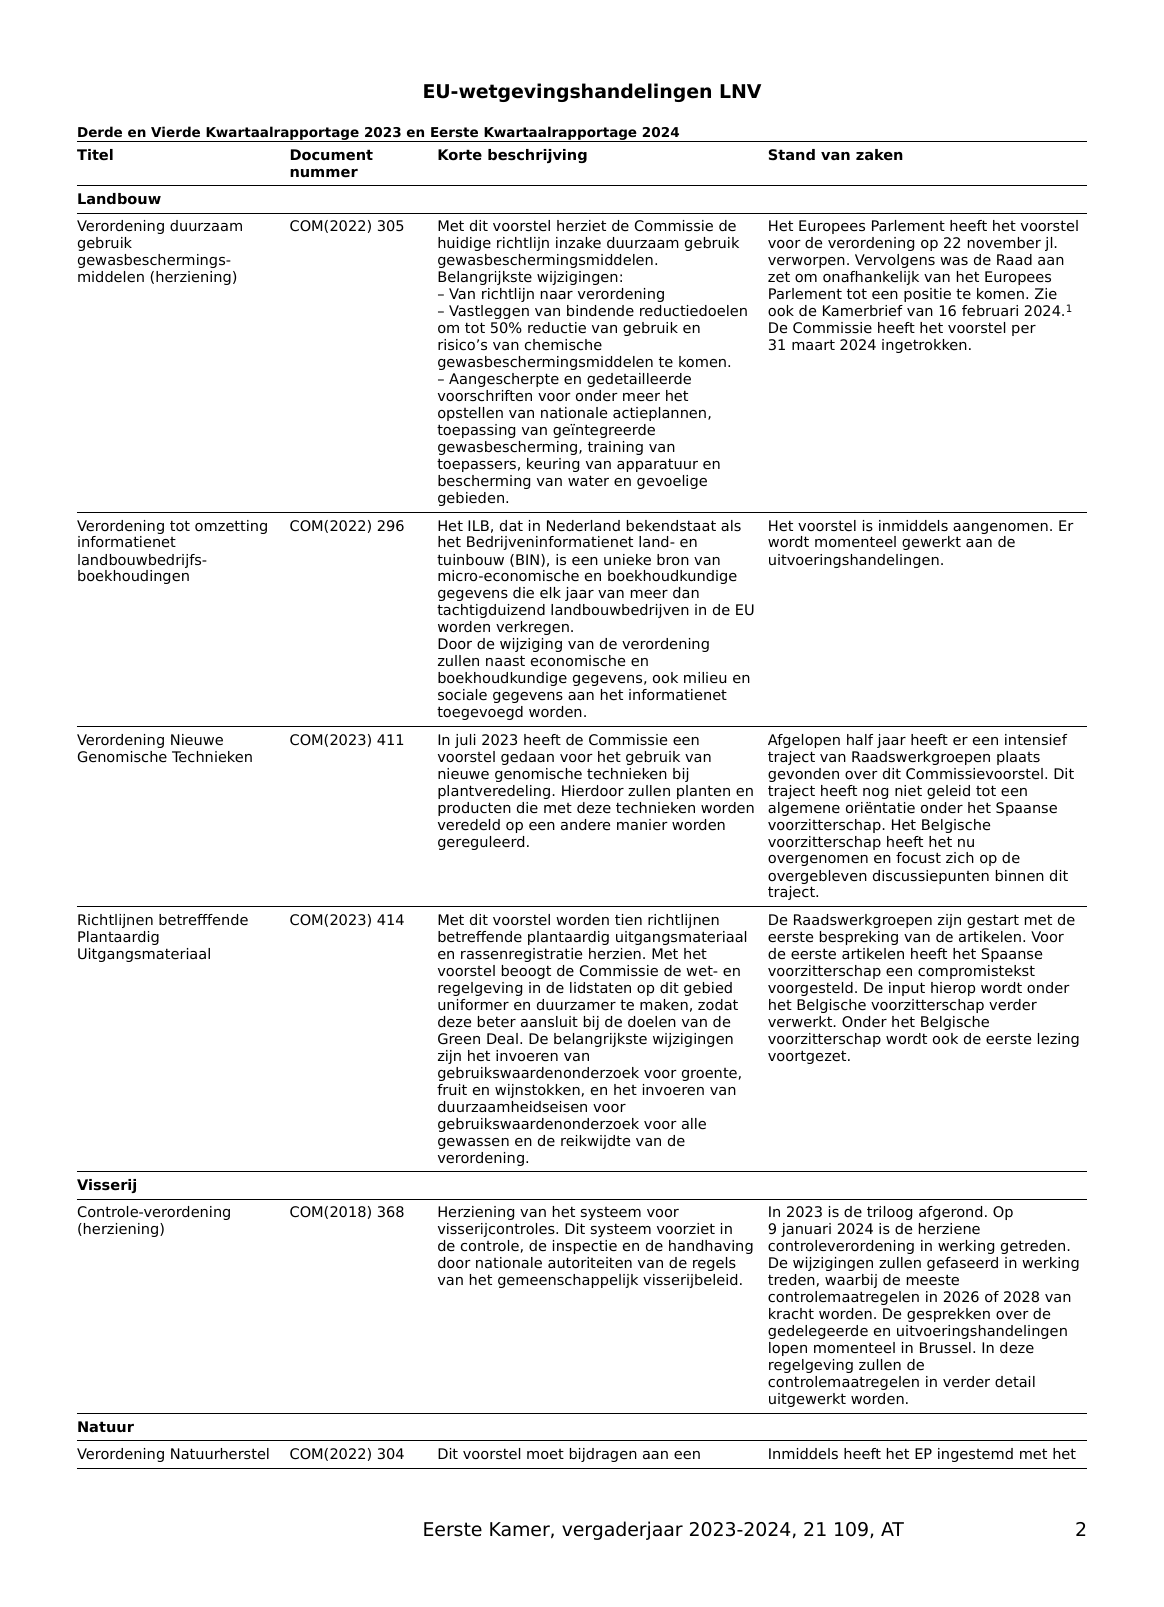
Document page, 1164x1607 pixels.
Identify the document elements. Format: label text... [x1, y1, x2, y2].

table_cell Controle-verordening (herziening) [77, 1200, 283, 1413]
table_cell Het ILB, dat in Nederland bekendstaat als het Bedrijveninformatienet land- en tuinbouw (BIN), is een unieke bron van micro-economische en boekhoudkundige gegevens die elk jaar van meer dan tachtigduizend landbouwbedrijven in de EU worden verkregen. Door de wijziging van de verordening zullen naast economische en boekhoudkundige gegevens, ook milieu en sociale gegevens aan het informatienet toegevoegd worden. [431, 513, 762, 726]
table_cell Herziening van het systeem voor visserijcontroles. Dit systeem voorziet in de controle, de inspectie en de handhaving door nationale autoriteiten van de regels van het gemeenschappelijk visserijbeleid. [431, 1200, 762, 1413]
table_cell Document nummer [284, 142, 431, 185]
table_cell Dit voorstel moet bijdragen aan een [431, 1441, 762, 1467]
table_cell Met dit voorstel herziet de Commissie de huidige richtlijn inzake duurzaam gebruik gewasbeschermingsmiddelen. Belangrijkste wijzigingen: – Van richtlijn naar verordening – Vastleggen van bindende reductiedoelen om tot 50% reductie van gebruik en risico’s van chemische gewasbeschermingsmiddelen te komen. – Aangescherpte en gedetailleerde voorschriften voor onder meer het opstellen van nationale actieplannen, toepassing van geïntegreerde gewasbescherming, training van toepassers, keuring van apparatuur en bescherming van water en gevoelige gebieden. [431, 214, 762, 512]
table_cell In 2023 is de triloog afgerond. Op 9 januari 2024 is de herziene controleverordening in werking getreden. De wijzigingen zullen gefaseerd in werking treden, waarbij de meeste controlemaatregelen in 2026 of 2028 van kracht worden. De gesprekken over de gedelegeerde en uitvoeringshandelingen lopen momenteel in Brussel. In deze regelgeving zullen de controlemaatregelen in verder detail uitgewerkt worden. [762, 1200, 1087, 1413]
table_cell Afgelopen half jaar heeft er een intensief traject van Raadswerkgroepen plaats gevonden over dit Commissievoorstel. Dit traject heeft nog niet geleid tot een algemene oriëntatie onder het Spaanse voorzitterschap. Het Belgische voorzitterschap heeft het nu overgenomen en focust zich op de overgebleven discussiepunten binnen dit traject. [762, 727, 1087, 906]
table_cell COM(2022) 296 [284, 513, 431, 726]
table_cell Visserij [77, 1172, 1087, 1198]
subtitle EU-wetgevingshandelingen LNV [422, 81, 1087, 103]
table_cell Inmiddels heeft het EP ingestemd met het [762, 1441, 1087, 1467]
table_cell Titel [77, 142, 283, 185]
table_cell Landbouw [77, 186, 1087, 213]
table_cell Verordening Nieuwe Genomische Technieken [77, 727, 283, 906]
table_cell Het voorstel is inmiddels aangenomen. Er wordt momenteel gewerkt aan de uitvoeringshandelingen. [762, 513, 1087, 726]
table_cell Met dit voorstel worden tien richtlijnen betreffende plantaardig uitgangsmateriaal en rassenregistratie herzien. Met het voorstel beoogt de Commissie de wet- en regelgeving in de lidstaten op dit gebied uniformer en duurzamer te maken, zodat deze beter aansluit bij de doelen van de Green Deal. De belangrijkste wijzigingen zijn het invoeren van gebruikswaardenonderzoek voor groente, fruit en wijnstokken, en het invoeren van duurzaamheidseisen voor gebruikswaardenonderzoek voor alle gewassen en de reikwijdte van de verordening. [431, 907, 762, 1171]
table_cell Stand van zaken [762, 142, 1087, 185]
table_cell COM(2023) 411 [284, 727, 431, 906]
table_cell Korte beschrijving [431, 142, 762, 185]
table_cell Verordening tot omzetting informatienet landbouwbedrijfs-boekhoudingen [77, 513, 283, 726]
table_header Derde en Vierde Kwartaalrapportage 2023 en Eerste Kwartaalrapportage 2024 [77, 125, 1087, 141]
table_cell COM(2018) 368 [284, 1200, 431, 1413]
table_cell Verordening duurzaam gebruik gewasbeschermings-middelen (herziening) [77, 214, 283, 512]
table_cell De Raadswerkgroepen zijn gestart met de eerste bespreking van de artikelen. Voor de eerste artikelen heeft het Spaanse voorzitterschap een compromistekst voorgesteld. De input hierop wordt onder het Belgische voorzitterschap verder verwerkt. Onder het Belgische voorzitterschap wordt ook de eerste lezing voortgezet. [762, 907, 1087, 1171]
table_cell In juli 2023 heeft de Commissie een voorstel gedaan voor het gebruik van nieuwe genomische technieken bij plantveredeling. Hierdoor zullen planten en producten die met deze technieken worden veredeld op een andere manier worden gereguleerd. [431, 727, 762, 906]
table_cell Natuur [77, 1414, 1087, 1440]
table_cell COM(2022) 304 [284, 1441, 431, 1467]
table_cell Het Europees Parlement heeft het voorstel voor de verordening op 22 november jl. verworpen. Vervolgens was de Raad aan zet om onafhankelijk van het Europees Parlement tot een positie te komen. Zie ook de Kamerbrief van 16 februari 2024.1 De Commissie heeft het voorstel per 31 maart 2024 ingetrokken. [762, 214, 1087, 512]
table_cell Verordening Natuurherstel [77, 1441, 283, 1467]
table_cell Richtlijnen betrefffende Plantaardig Uitgangsmateriaal [77, 907, 283, 1171]
table_cell COM(2023) 414 [284, 907, 431, 1171]
table_cell COM(2022) 305 [284, 214, 431, 512]
